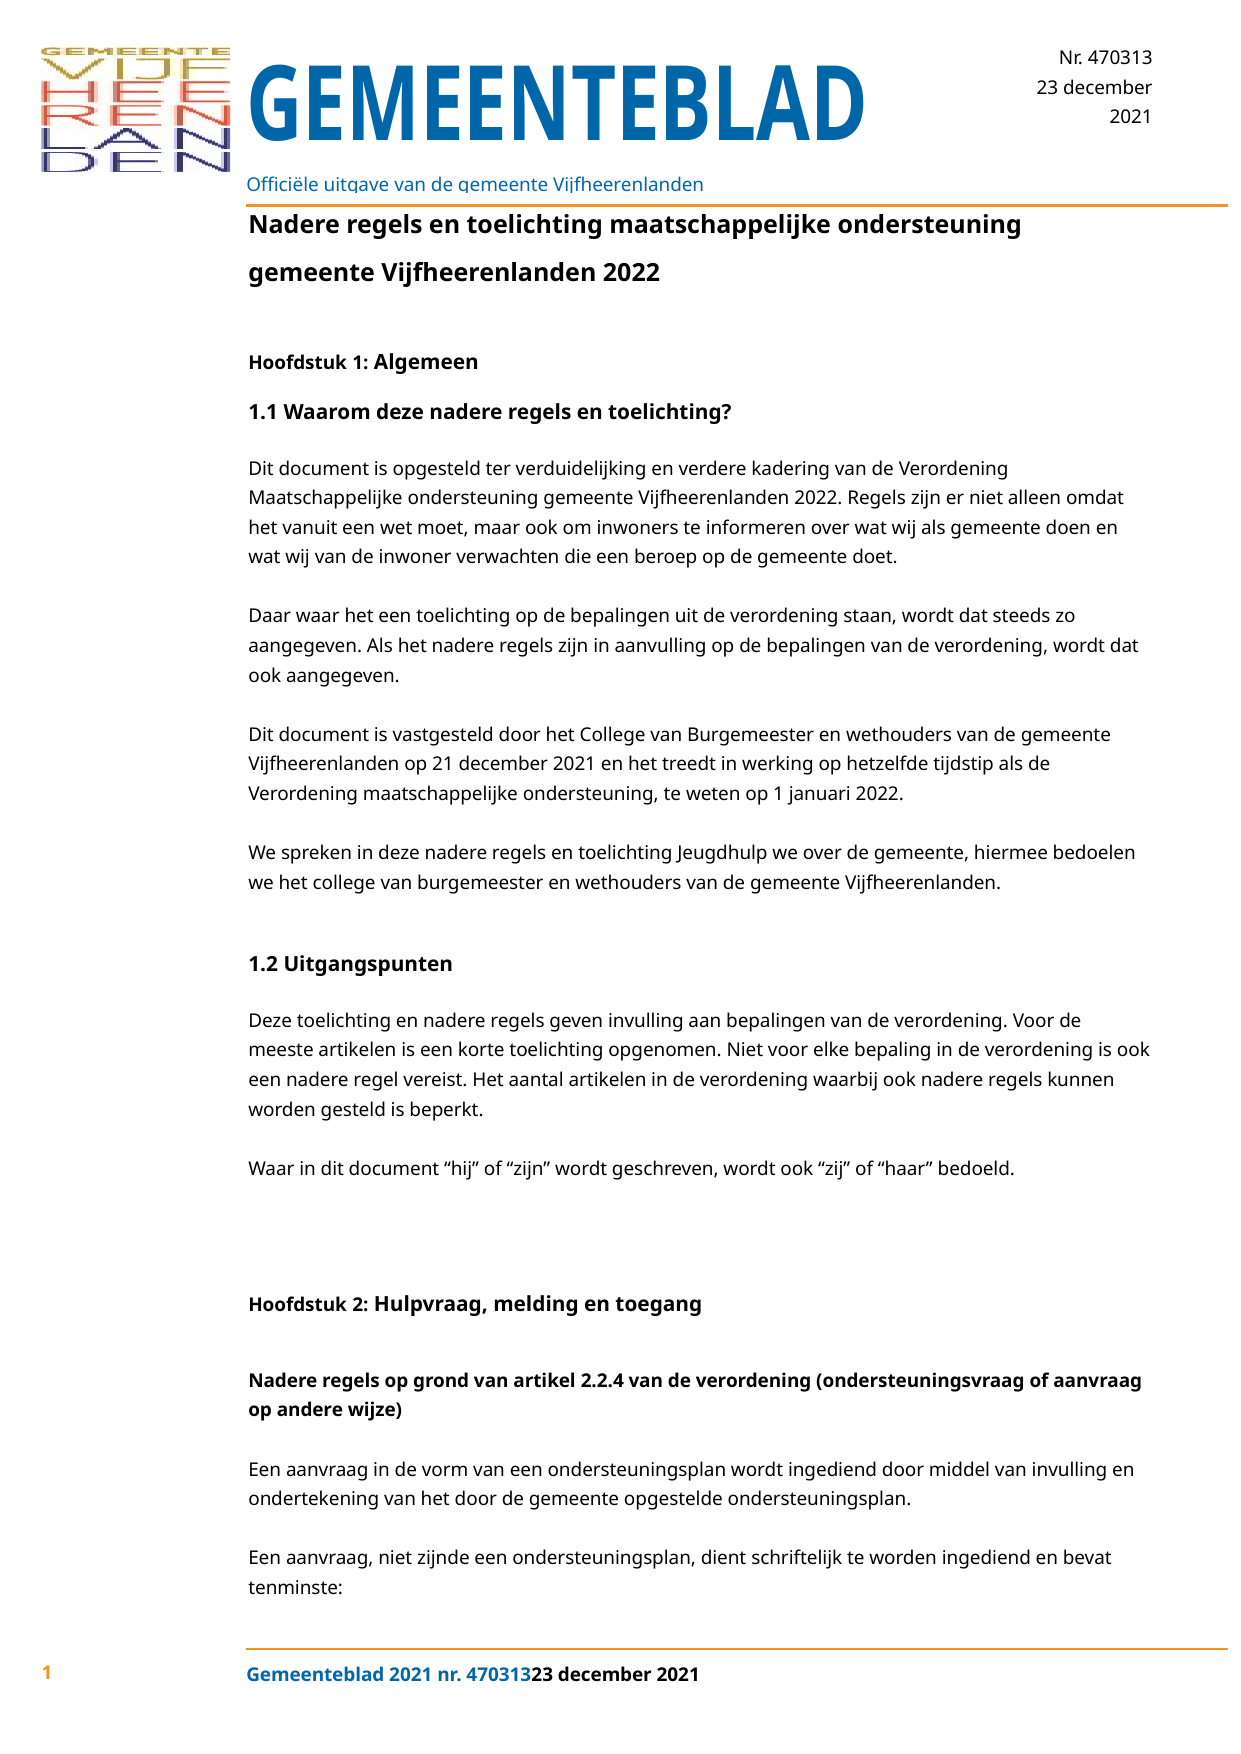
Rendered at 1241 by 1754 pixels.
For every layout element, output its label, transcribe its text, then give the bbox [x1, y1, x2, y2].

text Waar in dit document “hij” of “zijn” wordt geschreven, wordt ook “zij” of “haar” bedoeld. [248, 1155, 1152, 1181]
text Dit document is vastgesteld door het College van Burgemeester en wethouders van de gemeente Vijfheerenlanden op 21 december 2021 en het treedt in werking op hetzelfde tijdstip als de Verordening maatschappelijke ondersteuning, te weten op 1 januari 2022. [248, 721, 1152, 806]
text Deze toelichting en nadere regels geven invulling aan bepalingen van de verordening. Voor de meeste artikelen is een korte toelichting opgenomen. Niet voor elke bepaling in de verordening is ook een nadere regel vereist. Het aantal artikelen in de verordening waarbij ook nadere regels kunnen worden gesteld is beperkt. [248, 1007, 1152, 1121]
text Nadere regels op grond van artikel 2.2.4 van de verordening (ondersteuningsvraag of aanvraag op andere wijze) [248, 1367, 1152, 1422]
text 1.1 Waarom deze nadere regels en toelichting? [248, 397, 1152, 425]
text Nadere regels en toelichting maatschappelijke ondersteuning gemeente Vijfheerenlanden 2022 [248, 207, 1152, 288]
text Hoofdstuk 2: Hulpvraag, melding en toegang [248, 1289, 1152, 1318]
text Daar waar het een toelichting op de bepalingen uit de verordening staan, wordt dat steeds zo aangegeven. Als het nadere regels zijn in aanvulling op de bepalingen van de verordening, wordt dat ook aangegeven. [248, 603, 1152, 688]
text Dit document is opgesteld ter verduidelijking en verdere kadering van de Verordening Maatschappelijke ondersteuning gemeente Vijfheerenlanden 2022. Regels zijn er niet alleen omdat het vanuit een wet moet, maar ook om inwoners te informeren over wat wij als gemeente doen en wat wij van de inwoner verwachten die een beroep op de gemeente doet. [248, 455, 1152, 569]
text We spreken in deze nadere regels en toelichting Jeugdhulp we over de gemeente, hiermee bedoelen we het college van burgemeester en wethouders van de gemeente Vijfheerenlanden. [248, 839, 1152, 895]
text 1.2 Uitgangspunten [248, 949, 1152, 977]
text Hoofdstuk 1: Algemeen [248, 347, 1152, 376]
picture [41, 47, 231, 172]
text Een aanvraag in de vorm van een ondersteuningsplan wordt ingediend door middel van invulling en ondertekening van het door de gemeente opgestelde ondersteuningsplan. [248, 1456, 1152, 1511]
text Een aanvraag, niet zijnde een ondersteuningsplan, dient schriftelijk te worden ingediend en bevat tenminste: [248, 1544, 1152, 1600]
